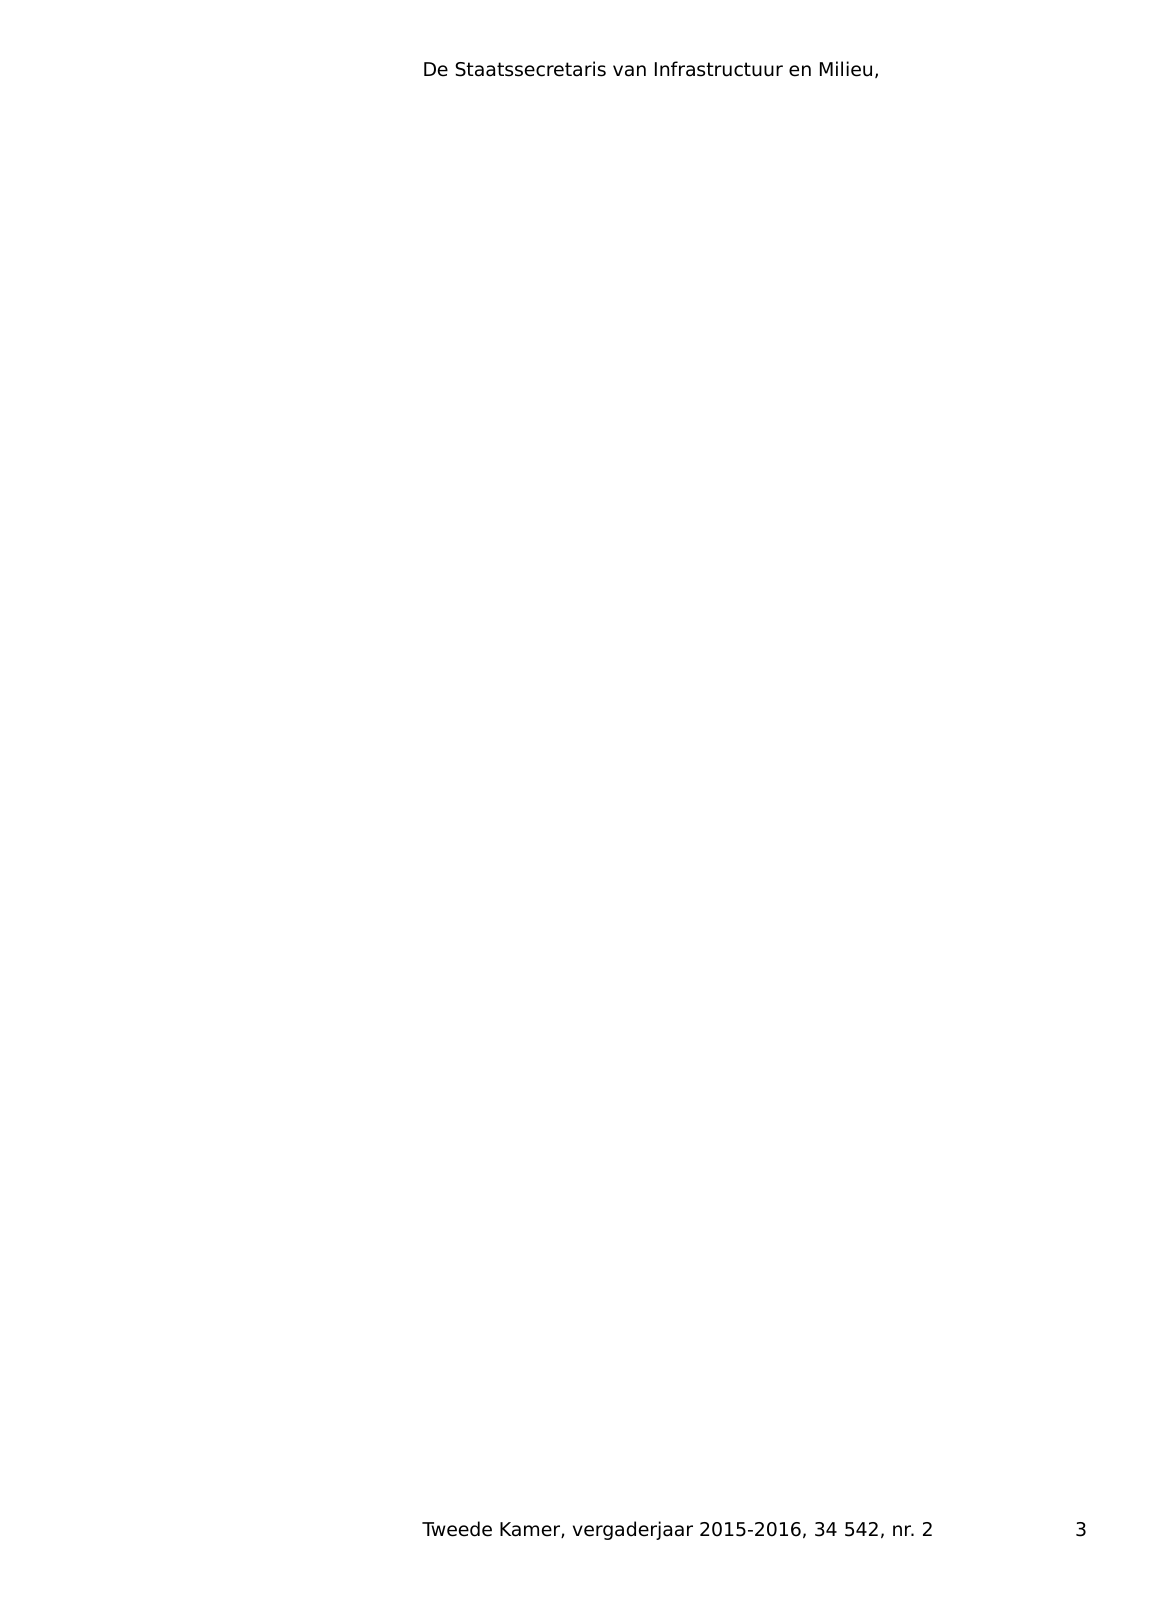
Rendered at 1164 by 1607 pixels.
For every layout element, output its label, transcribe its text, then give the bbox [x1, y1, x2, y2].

text De Staatssecretaris van Infrastructuur en Milieu, [422, 59, 1087, 81]
